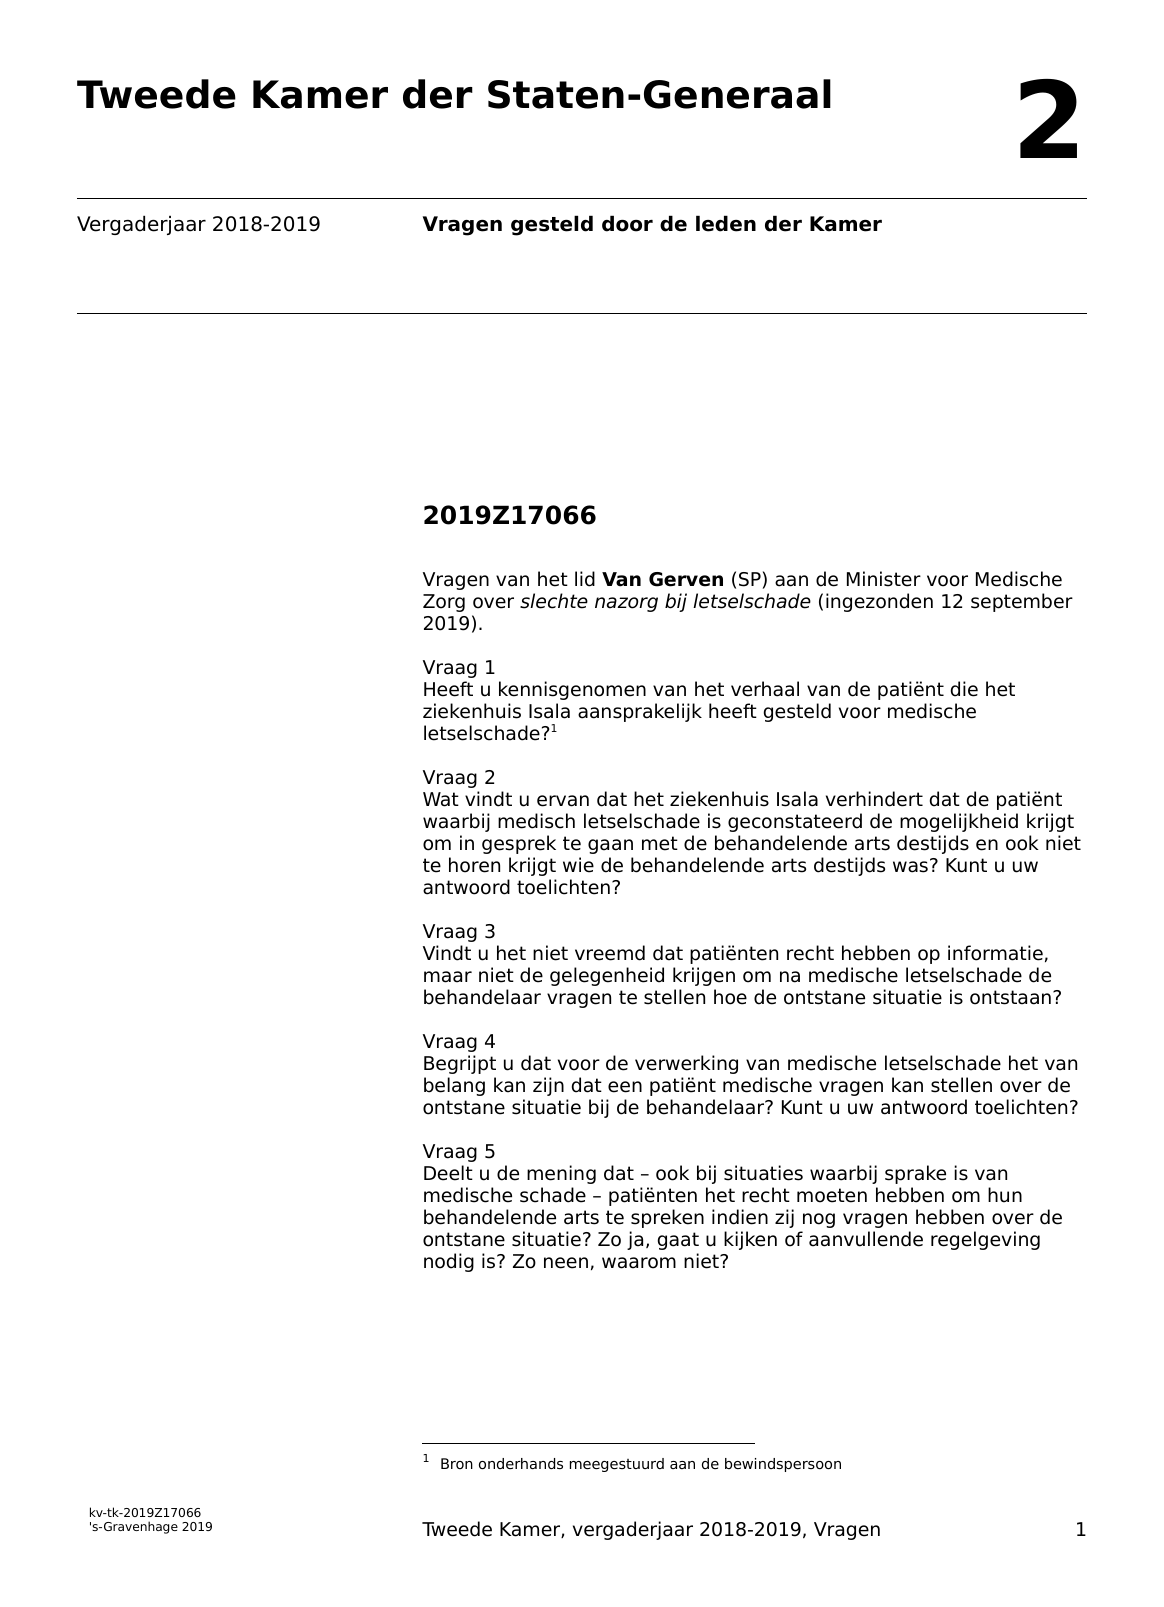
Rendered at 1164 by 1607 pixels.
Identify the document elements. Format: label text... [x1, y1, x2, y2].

text 's-Gravenhage 2019 [88, 1520, 323, 1534]
text Vraag 4 [422, 1031, 1087, 1053]
table_header Tweede Kamer der Staten-Generaal [77, 59, 886, 198]
text kv-tk-2019Z17066 [88, 1506, 323, 1520]
text Vraag 3 [422, 921, 1087, 943]
text Begrijpt u dat voor de verwerking van medische letselschade het van belang kan zijn dat een patiënt medische vragen kan stellen over de ontstane situatie bij de behandelaar? Kunt u uw antwoord toelichten? [422, 1053, 1087, 1119]
text Vindt u het niet vreemd dat patiënten recht hebben op informatie, maar niet de gelegenheid krijgen om na medische letselschade de behandelaar vragen te stellen hoe de ontstane situatie is ontstaan? [422, 943, 1087, 1009]
text Deelt u de mening dat – ook bij situaties waarbij sprake is van medische schade – patiënten het recht moeten hebben om hun behandelende arts te spreken indien zij nog vragen hebben over de ontstane situatie? Zo ja, gaat u kijken of aanvullende regelgeving nodig is? Zo neen, waarom niet? [422, 1163, 1087, 1273]
text Vraag 1 [422, 657, 1087, 679]
text Vraag 5 [422, 1141, 1087, 1163]
table_cell Vergaderjaar 2018-2019 [77, 199, 422, 313]
text Vraag 2 [422, 767, 1087, 789]
text Vragen van het lid Van Gerven (SP) aan de Minister voor Medische Zorg over slechte nazorg bij letselschade (ingezonden 12 september 2019). [422, 569, 1087, 635]
text Wat vindt u ervan dat het ziekenhuis Isala verhindert dat de patiënt waarbij medisch letselschade is geconstateerd de mogelijkheid krijgt om in gesprek te gaan met de behandelende arts destijds en ook niet te horen krijgt wie de behandelende arts destijds was? Kunt u uw antwoord toelichten? [422, 789, 1087, 899]
text 2019Z17066 [422, 501, 1087, 531]
table_cell Vragen gesteld door de leden der Kamer [422, 199, 1087, 313]
text Bron onderhands meegestuurd aan de bewindspersoon [422, 1452, 1087, 1474]
table_header 2 [886, 59, 1087, 198]
text Heeft u kennisgenomen van het verhaal van de patiënt die het ziekenhuis Isala aansprakelijk heeft gesteld voor medische letselschade? [422, 679, 1087, 745]
